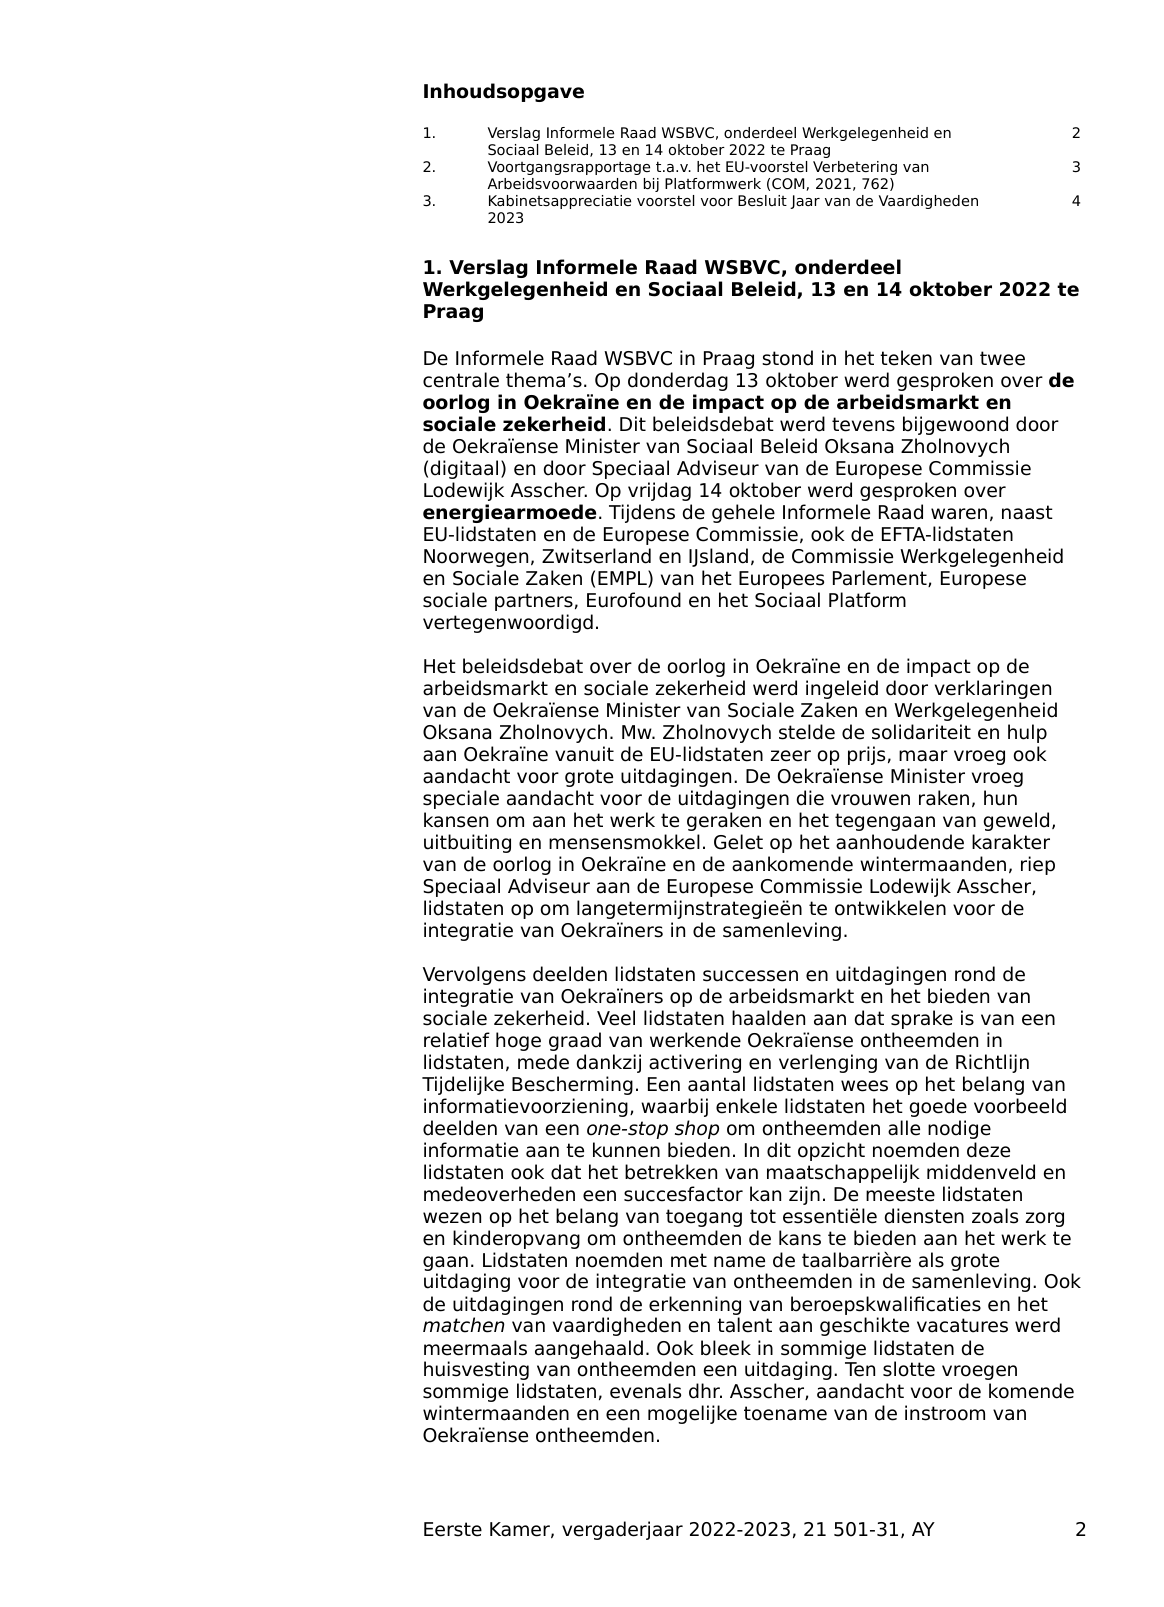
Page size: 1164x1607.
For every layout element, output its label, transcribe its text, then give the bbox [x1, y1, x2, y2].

subtitle 1. Verslag Informele Raad WSBVC, onderdeel Werkgelegenheid en Sociaal Beleid, 13 en 14 oktober 2022 te Praag [422, 257, 1087, 323]
table_cell 2. [422, 159, 481, 193]
table_cell 4 [1013, 193, 1087, 227]
table_header 2 [1013, 125, 1087, 159]
table_cell 3. [422, 193, 481, 227]
text Het beleidsdebat over de oorlog in Oekraïne en de impact op de arbeidsmarkt en sociale zekerheid werd ingeleid door verklaringen van de Oekraïense Minister van Sociale Zaken en Werkgelegenheid Oksana Zholnovych. Mw. Zholnovych stelde de solidariteit en hulp aan Oekraïne vanuit de EU-lidstaten zeer op prijs, maar vroeg ook aandacht voor grote uitdagingen. De Oekraïense Minister vroeg speciale aandacht voor de uitdagingen die vrouwen raken, hun kansen om aan het werk te geraken en het tegengaan van geweld, uitbuiting en mensensmokkel. Gelet op het aanhoudende karakter van de oorlog in Oekraïne en de aankomende wintermaanden, riep Speciaal Adviseur aan de Europese Commissie Lodewijk Asscher, lidstaten op om langetermijnstrategieën te ontwikkelen voor de integratie van Oekraïners in de samenleving. [422, 656, 1087, 942]
subtitle Inhoudsopgave [422, 81, 1087, 103]
table_header Verslag Informele Raad WSBVC, onderdeel Werkgelegenheid en Sociaal Beleid, 13 en 14 oktober 2022 te Praag [481, 125, 1013, 159]
table_header 1. [422, 125, 481, 159]
table_cell 3 [1013, 159, 1087, 193]
table_cell Kabinetsappreciatie voorstel voor Besluit Jaar van de Vaardigheden 2023 [481, 193, 1013, 227]
text Vervolgens deelden lidstaten successen en uitdagingen rond de integratie van Oekraïners op de arbeidsmarkt en het bieden van sociale zekerheid. Veel lidstaten haalden aan dat sprake is van een relatief hoge graad van werkende Oekraïense ontheemden in lidstaten, mede dankzij activering en verlenging van de Richtlijn Tijdelijke Bescherming. Een aantal lidstaten wees op het belang van informatievoorziening, waarbij enkele lidstaten het goede voorbeeld deelden van een one-stop shop om ontheemden alle nodige informatie aan te kunnen bieden. In dit opzicht noemden deze lidstaten ook dat het betrekken van maatschappelijk middenveld en medeoverheden een succesfactor kan zijn. De meeste lidstaten wezen op het belang van toegang tot essentiële diensten zoals zorg en kinderopvang om ontheemden de kans te bieden aan het werk te gaan. Lidstaten noemden met name de taalbarrière als grote uitdaging voor de integratie van ontheemden in de samenleving. Ook de uitdagingen rond de erkenning van beroepskwalificaties en het matchen van vaardigheden en talent aan geschikte vacatures werd meermaals aangehaald. Ook bleek in sommige lidstaten de huisvesting van ontheemden een uitdaging. Ten slotte vroegen sommige lidstaten, evenals dhr. Asscher, aandacht voor de komende wintermaanden en een mogelijke toename van de instroom van Oekraïense ontheemden. [422, 964, 1087, 1447]
table_cell Voortgangsrapportage t.a.v. het EU-voorstel Verbetering van Arbeidsvoorwaarden bij Platformwerk (COM, 2021, 762) [481, 159, 1013, 193]
text De Informele Raad WSBVC in Praag stond in het teken van twee centrale thema’s. Op donderdag 13 oktober werd gesproken over de oorlog in Oekraïne en de impact op de arbeidsmarkt en sociale zekerheid. Dit beleidsdebat werd tevens bijgewoond door de Oekraïense Minister van Sociaal Beleid Oksana Zholnovych (digitaal) en door Speciaal Adviseur van de Europese Commissie Lodewijk Asscher. Op vrijdag 14 oktober werd gesproken over energiearmoede. Tijdens de gehele Informele Raad waren, naast EU-lidstaten en de Europese Commissie, ook de EFTA-lidstaten Noorwegen, Zwitserland en IJsland, de Commissie Werkgelegenheid en Sociale Zaken (EMPL) van het Europees Parlement, Europese sociale partners, Eurofound en het Sociaal Platform vertegenwoordigd. [422, 348, 1087, 634]
